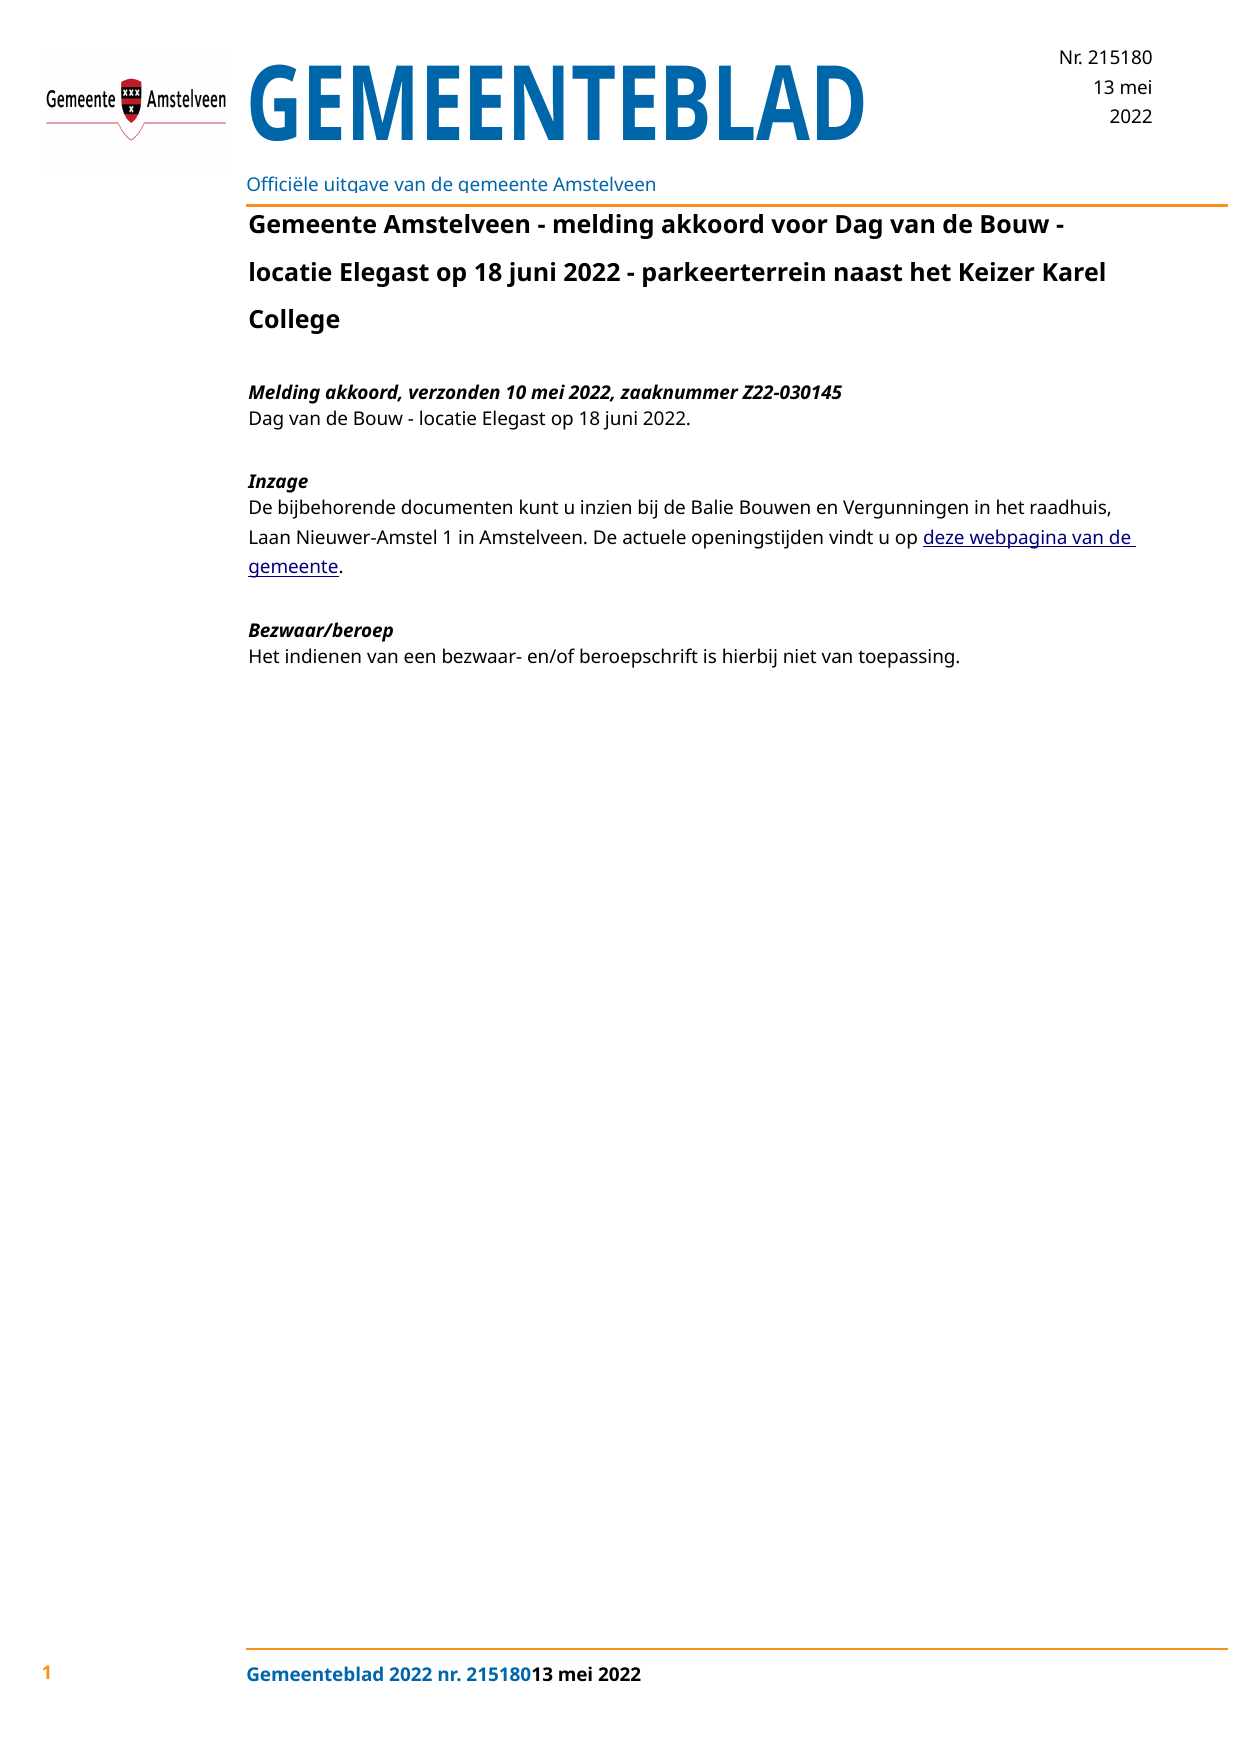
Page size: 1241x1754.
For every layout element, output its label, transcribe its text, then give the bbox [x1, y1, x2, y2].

text Inzage [248, 469, 1152, 494]
text De bijbehorende documenten kunt u inzien bij de Balie Bouwen en Vergunningen in het raadhuis, Laan Nieuwer-Amstel 1 in Amstelveen. De actuele openingstijden vindt u op deze webpagina van de gemeente. [248, 494, 1152, 579]
text Melding akkoord, verzonden 10 mei 2022, zaaknummer Z22-030145 [248, 379, 1152, 405]
text Gemeente Amstelveen - melding akkoord voor Dag van de Bouw - locatie Elegast op 18 juni 2022 - parkeerterrein naast het Keizer Karel College [248, 207, 1152, 336]
text Bezwaar/beroep [248, 618, 1152, 643]
text Dag van de Bouw - locatie Elegast op 18 juni 2022. [248, 405, 1152, 431]
picture [41, 47, 231, 172]
text Het indienen van een bezwaar- en/of beroepschrift is hierbij niet van toepassing. [248, 643, 1152, 669]
